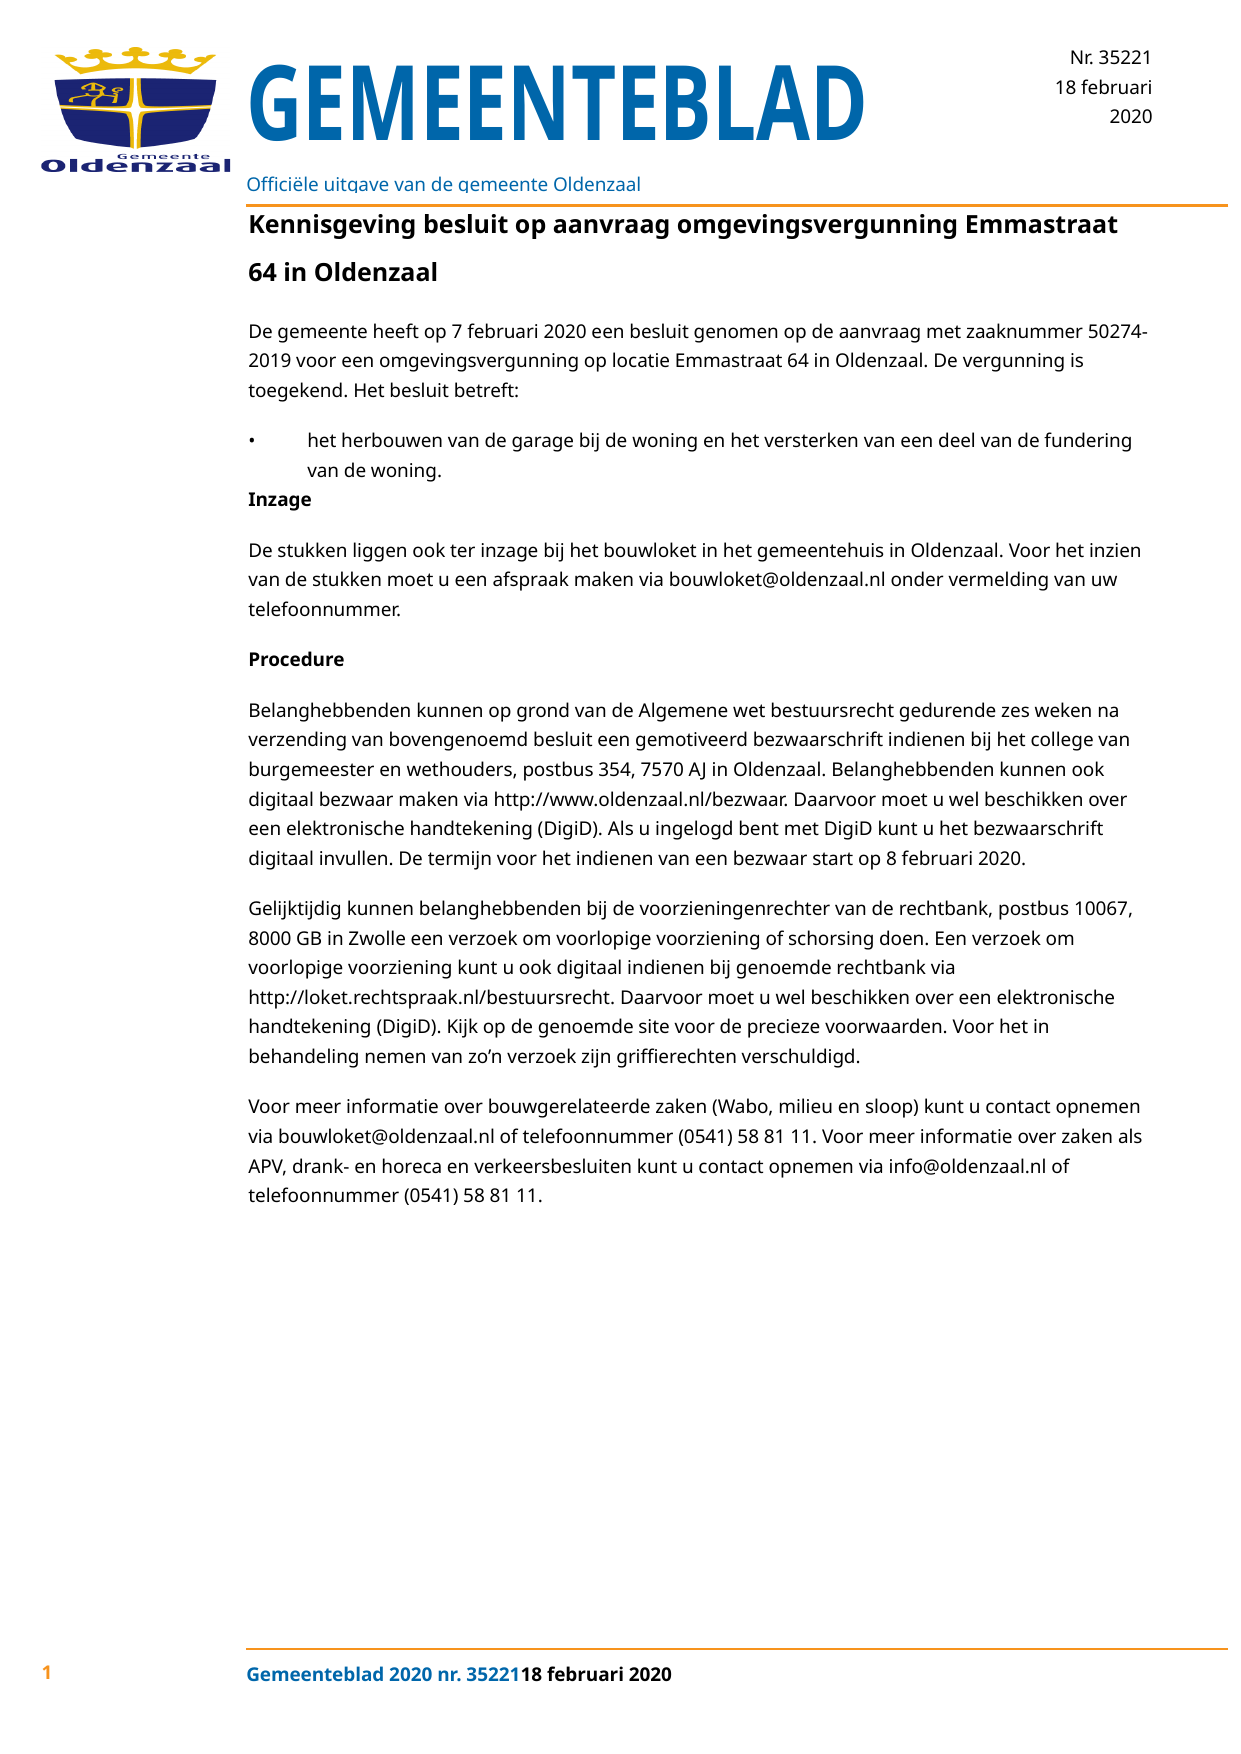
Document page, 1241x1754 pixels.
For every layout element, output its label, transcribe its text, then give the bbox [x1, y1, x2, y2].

text Gelijktijdig kunnen belanghebbenden bij de voorzieningenrechter van de rechtbank, postbus 10067, 8000 GB in Zwolle een verzoek om voorlopige voorziening of schorsing doen. Een verzoek om voorlopige voorziening kunt u ook digitaal indienen bij genoemde rechtbank via http://loket.rechtspraak.nl/bestuursrecht. Daarvoor moet u wel beschikken over een elektronische handtekening (DigiD). Kijk op de genoemde site voor de precieze voorwaarden. Voor het in behandeling nemen van zo’n verzoek zijn griffierechten verschuldigd. [248, 895, 1152, 1069]
text Voor meer informatie over bouwgerelateerde zaken (Wabo, milieu en sloop) kunt u contact opnemen via bouwloket@oldenzaal.nl of telefoonnummer (0541) 58 81 11. Voor meer informatie over zaken als APV, drank- en horeca en verkeersbesluiten kunt u contact opnemen via info@oldenzaal.nl of telefoonnummer (0541) 58 81 11. [248, 1094, 1152, 1208]
list het herbouwen van de garage bij de woning en het versterken van een deel van de fundering van de woning. [248, 427, 1152, 483]
text De stukken liggen ook ter inzage bij het bouwloket in het gemeentehuis in Oldenzaal. Voor het inzien van de stukken moet u een afspraak maken via bouwloket@oldenzaal.nl onder vermelding van uw telefoonnummer. [248, 537, 1152, 622]
text Inzage [248, 487, 1152, 512]
text De gemeente heeft op 7 februari 2020 een besluit genomen op de aanvraag met zaaknummer 50274-2019 voor een omgevingsvergunning op locatie Emmastraat 64 in Oldenzaal. De vergunning is toegekend. Het besluit betreft: [248, 318, 1152, 403]
text Procedure [248, 647, 1152, 672]
text Belanghebbenden kunnen op grond van de Algemene wet bestuursrecht gedurende zes weken na verzending van bovengenoemd besluit een gemotiveerd bezwaarschrift indienen bij het college van burgemeester en wethouders, postbus 354, 7570 AJ in Oldenzaal. Belanghebbenden kunnen ook digitaal bezwaar maken via http://www.oldenzaal.nl/bezwaar. Daarvoor moet u wel beschikken over een elektronische handtekening (DigiD). Als u ingelogd bent met DigiD kunt u het bezwaarschrift digitaal invullen. De termijn voor het indienen van een bezwaar start op 8 februari 2020. [248, 697, 1152, 871]
picture [41, 47, 231, 172]
text Kennisgeving besluit op aanvraag omgevingsvergunning Emmastraat 64 in Oldenzaal [248, 207, 1152, 288]
